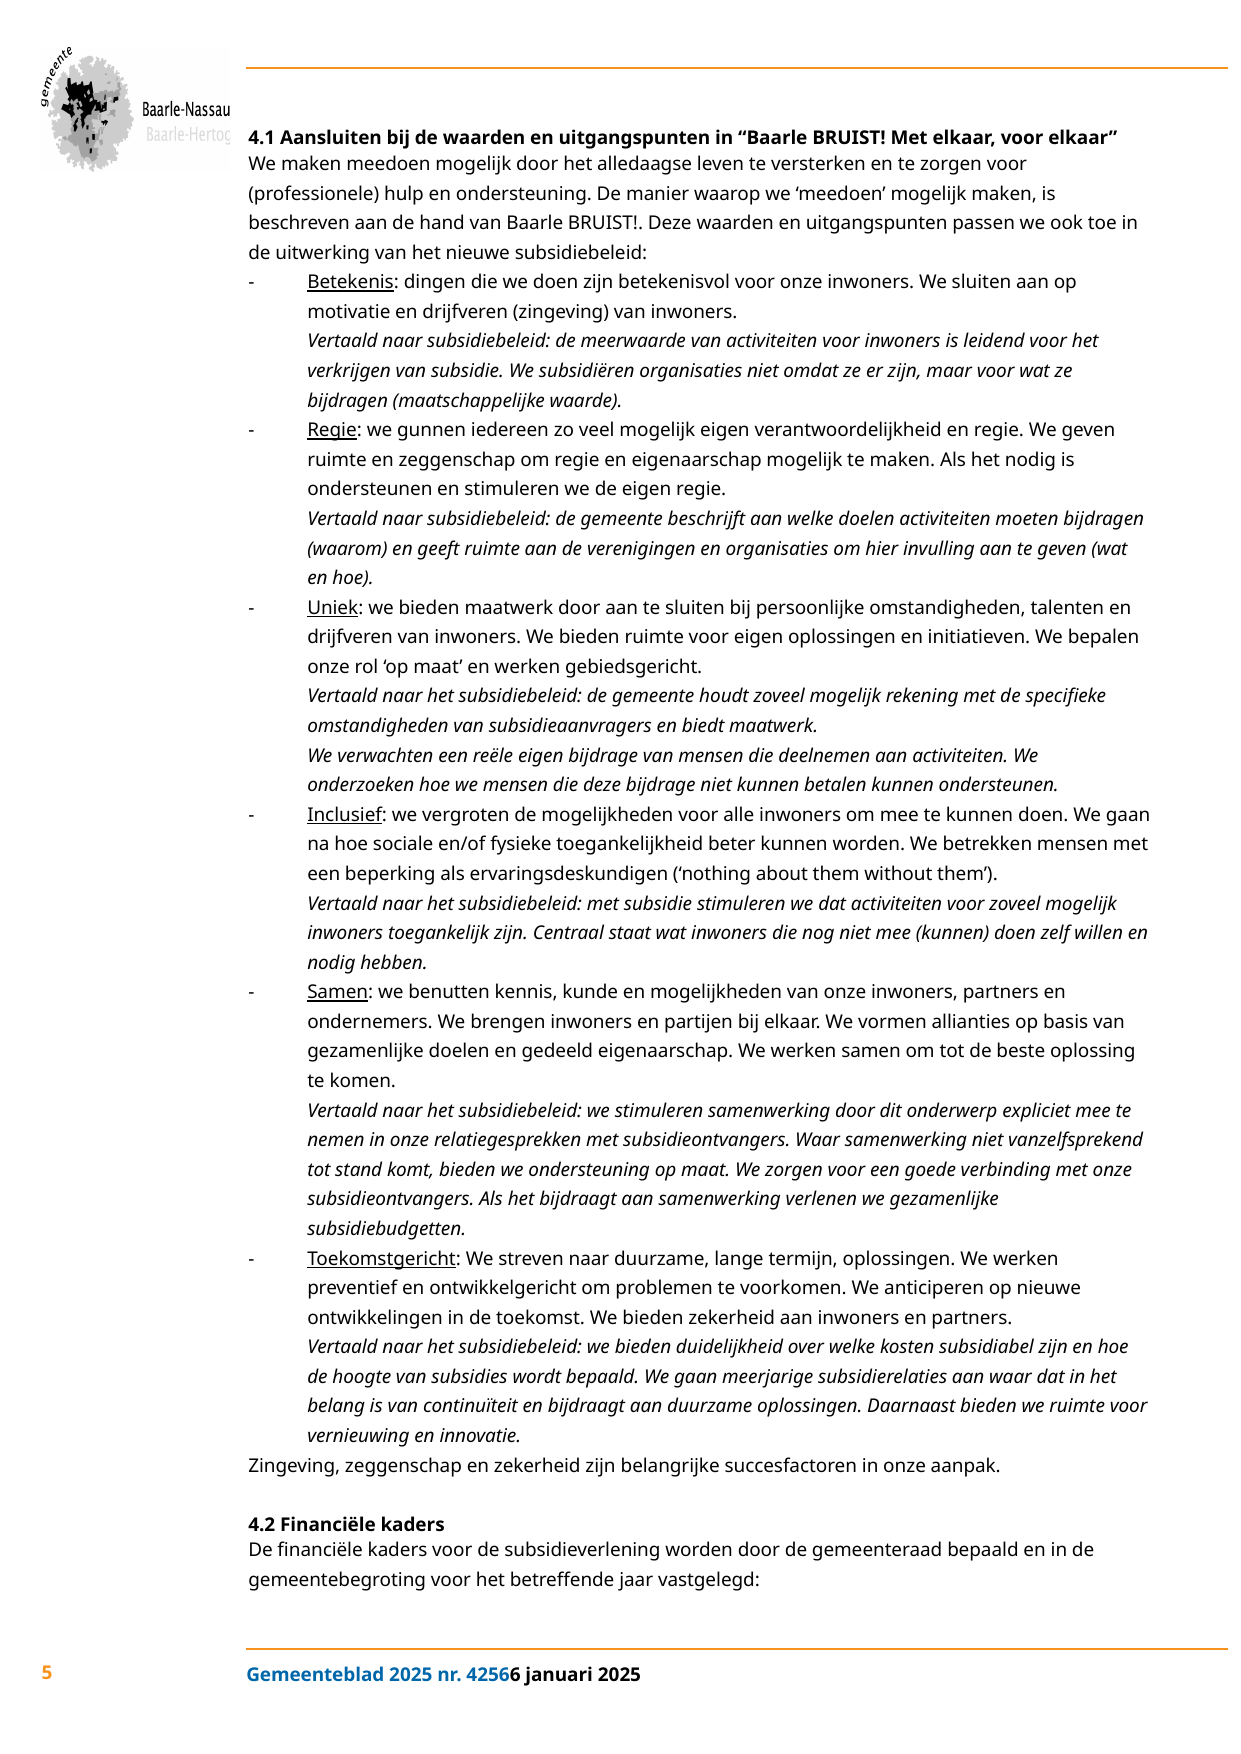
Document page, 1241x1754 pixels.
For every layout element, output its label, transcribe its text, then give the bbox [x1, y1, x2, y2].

list Samen: we benutten kennis, kunde en mogelijkheden van onze inwoners, partners en ondernemers. We brengen inwoners en partijen bij elkaar. We vormen allianties op basis van gezamenlijke doelen en gedeeld eigenaarschap. We werken samen om tot de beste oplossing te komen. [248, 978, 1152, 1093]
text Zingeving, zeggenschap en zekerheid zijn belangrijke succesfactoren in onze aanpak. [248, 1452, 1152, 1477]
list Vertaald naar het subsidiebeleid: we bieden duidelijkheid over welke kosten subsidiabel zijn en hoe de hoogte van subsidies wordt bepaald. We gaan meerjarige subsidierelaties aan waar dat in het belang is van continuïteit en bijdraagt aan duurzame oplossingen. Daarnaast bieden we ruimte voor vernieuwing en innovatie. [248, 1333, 1152, 1448]
text 4.1 Aansluiten bij de waarden en uitgangspunten in “Baarle BRUIST! Met elkaar, voor elkaar” [248, 124, 1152, 150]
list Vertaald naar het subsidiebeleid: we stimuleren samenwerking door dit onderwerp expliciet mee te nemen in onze relatiegesprekken met subsidieontvangers. Waar samenwerking niet vanzelfsprekend tot stand komt, bieden we ondersteuning op maat. We zorgen voor een goede verbinding met onze subsidieontvangers. Als het bijdraagt aan samenwerking verlenen we gezamenlijke subsidiebudgetten. [248, 1097, 1152, 1241]
list Betekenis: dingen die we doen zijn betekenisvol voor onze inwoners. We sluiten aan op motivatie en drijfveren (zingeving) van inwoners. [248, 268, 1152, 324]
list Vertaald naar het subsidiebeleid: met subsidie stimuleren we dat activiteiten voor zoveel mogelijk inwoners toegankelijk zijn. Centraal staat wat inwoners die nog niet mee (kunnen) doen zelf willen en nodig hebben. [248, 890, 1152, 974]
list Vertaald naar subsidiebeleid: de meerwaarde van activiteiten voor inwoners is leidend voor het verkrijgen van subsidie. We subsidiëren organisaties niet omdat ze er zijn, maar voor wat ze bijdragen (maatschappelijke waarde). [248, 328, 1152, 412]
list Vertaald naar het subsidiebeleid: de gemeente houdt zoveel mogelijk rekening met de specifieke omstandigheden van subsidieaanvragers en biedt maatwerk. [248, 683, 1152, 738]
list We verwachten een reële eigen bijdrage van mensen die deelnemen aan activiteiten. We onderzoeken hoe we mensen die deze bijdrage niet kunnen betalen kunnen ondersteunen. [248, 742, 1152, 797]
list Regie: we gunnen iedereen zo veel mogelijk eigen verantwoordelijkheid en regie. We geven ruimte en zeggenschap om regie en eigenaarschap mogelijk te maken. Als het nodig is ondersteunen en stimuleren we de eigen regie. [248, 416, 1152, 501]
list Inclusief: we vergroten de mogelijkheden voor alle inwoners om mee te kunnen doen. We gaan na hoe sociale en/of fysieke toegankelijkheid beter kunnen worden. We betrekken mensen met een beperking als ervaringsdeskundigen (‘nothing about them without them’). [248, 801, 1152, 886]
text 4.2 Financiële kaders [248, 1511, 1152, 1537]
text De financiële kaders voor de subsidieverlening worden door de gemeenteraad bepaald en in de gemeentebegroting voor het betreffende jaar vastgelegd: [248, 1537, 1152, 1592]
list Vertaald naar subsidiebeleid: de gemeente beschrijft aan welke doelen activiteiten moeten bijdragen (waarom) en geeft ruimte aan de verenigingen en organisaties om hier invulling aan te geven (wat en hoe). [248, 505, 1152, 590]
text We maken meedoen mogelijk door het alledaagse leven te versterken en te zorgen voor (professionele) hulp en ondersteuning. De manier waarop we ‘meedoen’ mogelijk maken, is beschreven aan de hand van Baarle BRUIST!. Deze waarden en uitgangspunten passen we ook toe in de uitwerking van het nieuwe subsidiebeleid: [248, 150, 1152, 264]
picture [41, 47, 231, 172]
list Uniek: we bieden maatwerk door aan te sluiten bij persoonlijke omstandigheden, talenten en drijfveren van inwoners. We bieden ruimte voor eigen oplossingen en initiatieven. We bepalen onze rol ‘op maat’ en werken gebiedsgericht. [248, 594, 1152, 679]
list Toekomstgericht: We streven naar duurzame, lange termijn, oplossingen. We werken preventief en ontwikkelgericht om problemen te voorkomen. We anticiperen op nieuwe ontwikkelingen in de toekomst. We bieden zekerheid aan inwoners en partners. [248, 1245, 1152, 1329]
